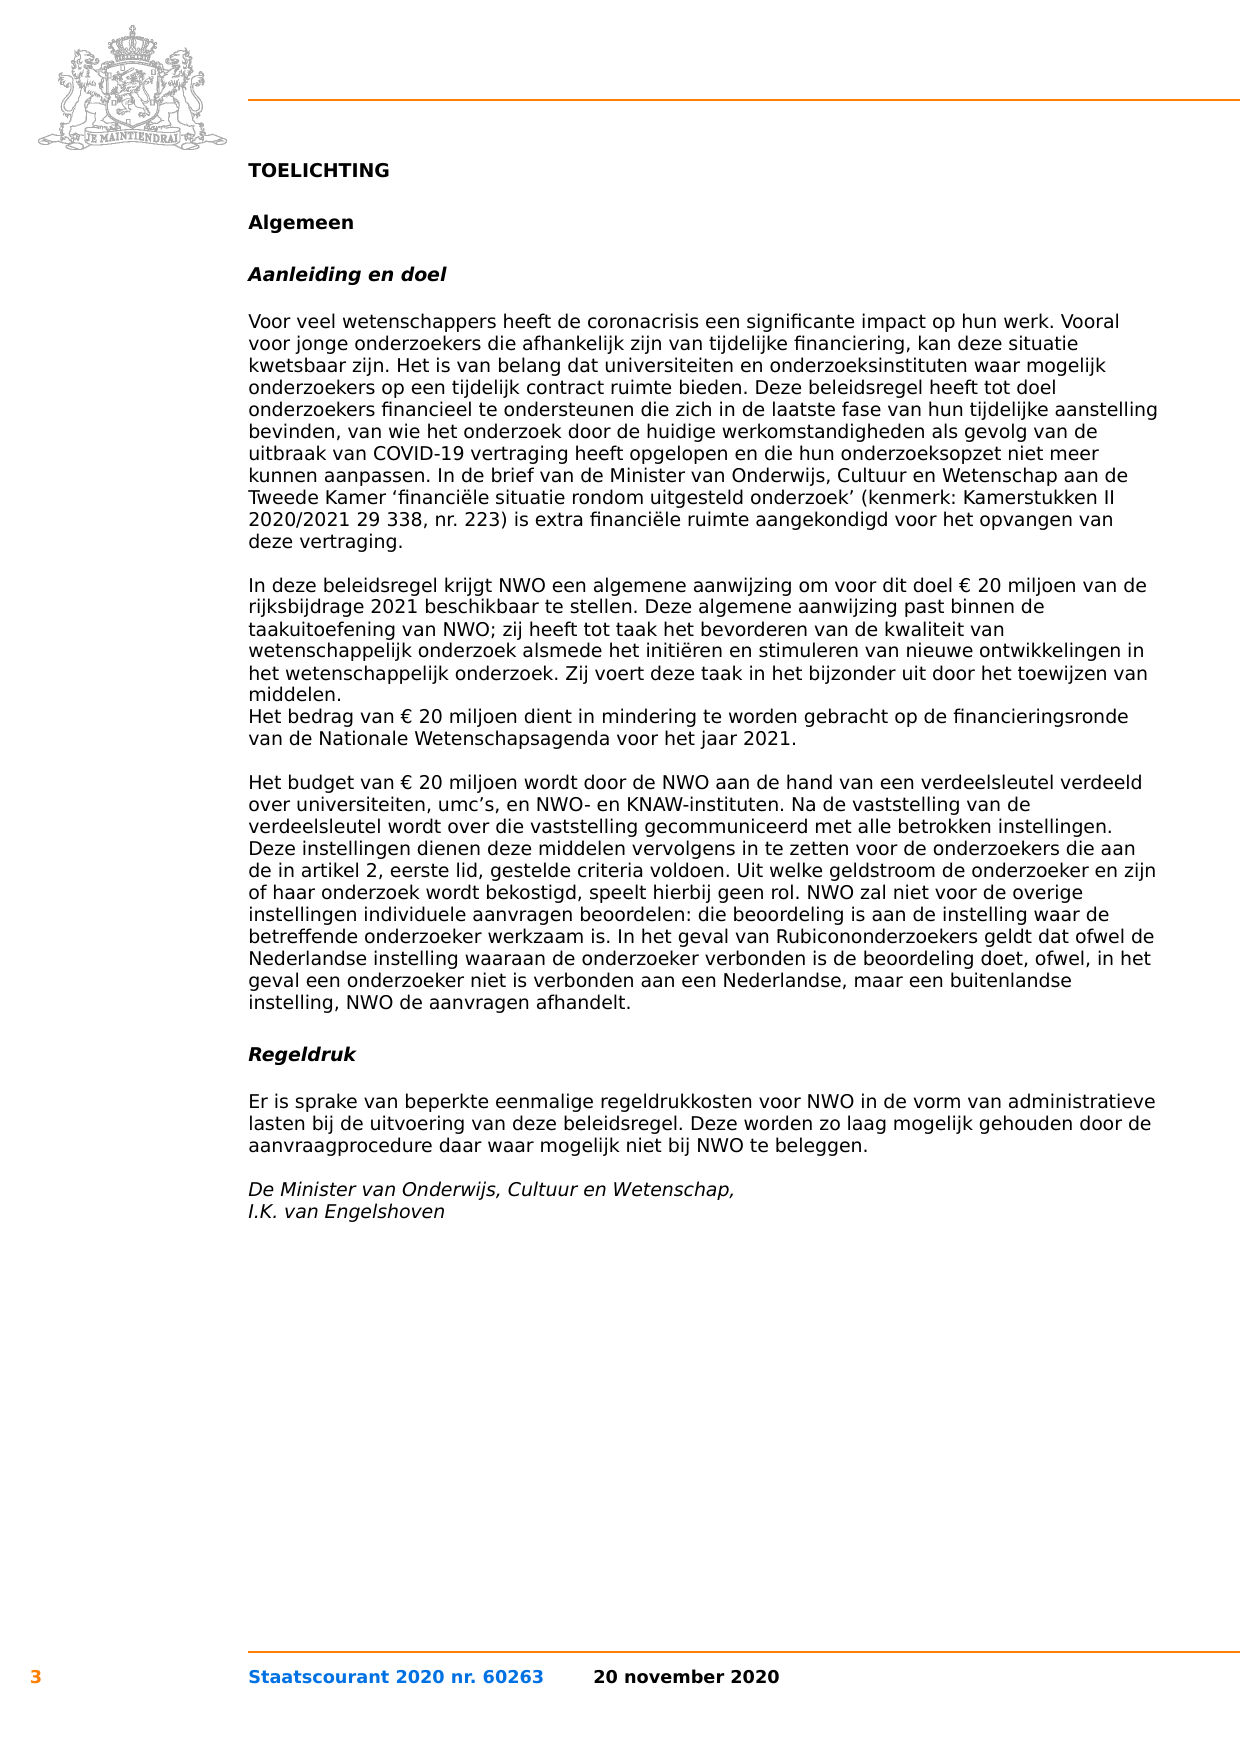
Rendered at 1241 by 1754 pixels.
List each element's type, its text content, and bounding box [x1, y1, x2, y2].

text Het bedrag van € 20 miljoen dient in mindering te worden gebracht op de financieringsronde van de Nationale Wetenschapsagenda voor het jaar 2021. [248, 706, 1163, 750]
subtitle TOELICHTING [248, 160, 1163, 182]
text Er is sprake van beperkte eenmalige regeldrukkosten voor NWO in de vorm van administratieve lasten bij de uitvoering van deze beleidsregel. Deze worden zo laag mogelijk gehouden door de aanvraagprocedure daar waar mogelijk niet bij NWO te beleggen. [248, 1091, 1163, 1157]
subtitle Aanleiding en doel [248, 264, 1163, 286]
picture [38, 25, 227, 150]
text Voor veel wetenschappers heeft de coronacrisis een significante impact op hun werk. Vooral voor jonge onderzoekers die afhankelijk zijn van tijdelijke financiering, kan deze situatie kwetsbaar zijn. Het is van belang dat universiteiten en onderzoeksinstituten waar mogelijk onderzoekers op een tijdelijk contract ruimte bieden. Deze beleidsregel heeft tot doel onderzoekers financieel te ondersteunen die zich in de laatste fase van hun tijdelijke aanstelling bevinden, van wie het onderzoek door de huidige werkomstandigheden als gevolg van de uitbraak van COVID-19 vertraging heeft opgelopen en die hun onderzoeksopzet niet meer kunnen aanpassen. In de brief van de Minister van Onderwijs, Cultuur en Wetenschap aan de Tweede Kamer ‘financiële situatie rondom uitgesteld onderzoek’ (kenmerk: Kamerstukken II 2020/2021 29 338, nr. 223) is extra financiële ruimte aangekondigd voor het opvangen van deze vertraging. [248, 311, 1163, 553]
subtitle Regeldruk [248, 1044, 1163, 1066]
text De Minister van Onderwijs, Cultuur en Wetenschap, I.K. van Engelshoven [248, 1179, 1163, 1223]
text In deze beleidsregel krijgt NWO een algemene aanwijzing om voor dit doel € 20 miljoen van de rijksbijdrage 2021 beschikbaar te stellen. Deze algemene aanwijzing past binnen de taakuitoefening van NWO; zij heeft tot taak het bevorderen van de kwaliteit van wetenschappelijk onderzoek alsmede het initiëren en stimuleren van nieuwe ontwikkelingen in het wetenschappelijk onderzoek. Zij voert deze taak in het bijzonder uit door het toewijzen van middelen. [248, 574, 1163, 706]
text Het budget van € 20 miljoen wordt door de NWO aan de hand van een verdeelsleutel verdeeld over universiteiten, umc’s, en NWO- en KNAW-instituten. Na de vaststelling van de verdeelsleutel wordt over die vaststelling gecommuniceerd met alle betrokken instellingen. Deze instellingen dienen deze middelen vervolgens in te zetten voor de onderzoekers die aan de in artikel 2, eerste lid, gestelde criteria voldoen. Uit welke geldstroom de onderzoeker en zijn of haar onderzoek wordt bekostigd, speelt hierbij geen rol. NWO zal niet voor de overige instellingen individuele aanvragen beoordelen: die beoordeling is aan de instelling waar de betreffende onderzoeker werkzaam is. In het geval van Rubicononderzoekers geldt dat ofwel de Nederlandse instelling waaraan de onderzoeker verbonden is de beoordeling doet, ofwel, in het geval een onderzoeker niet is verbonden aan een Nederlandse, maar een buitenlandse instelling, NWO de aanvragen afhandelt. [248, 772, 1163, 1014]
subtitle Algemeen [248, 212, 1163, 234]
